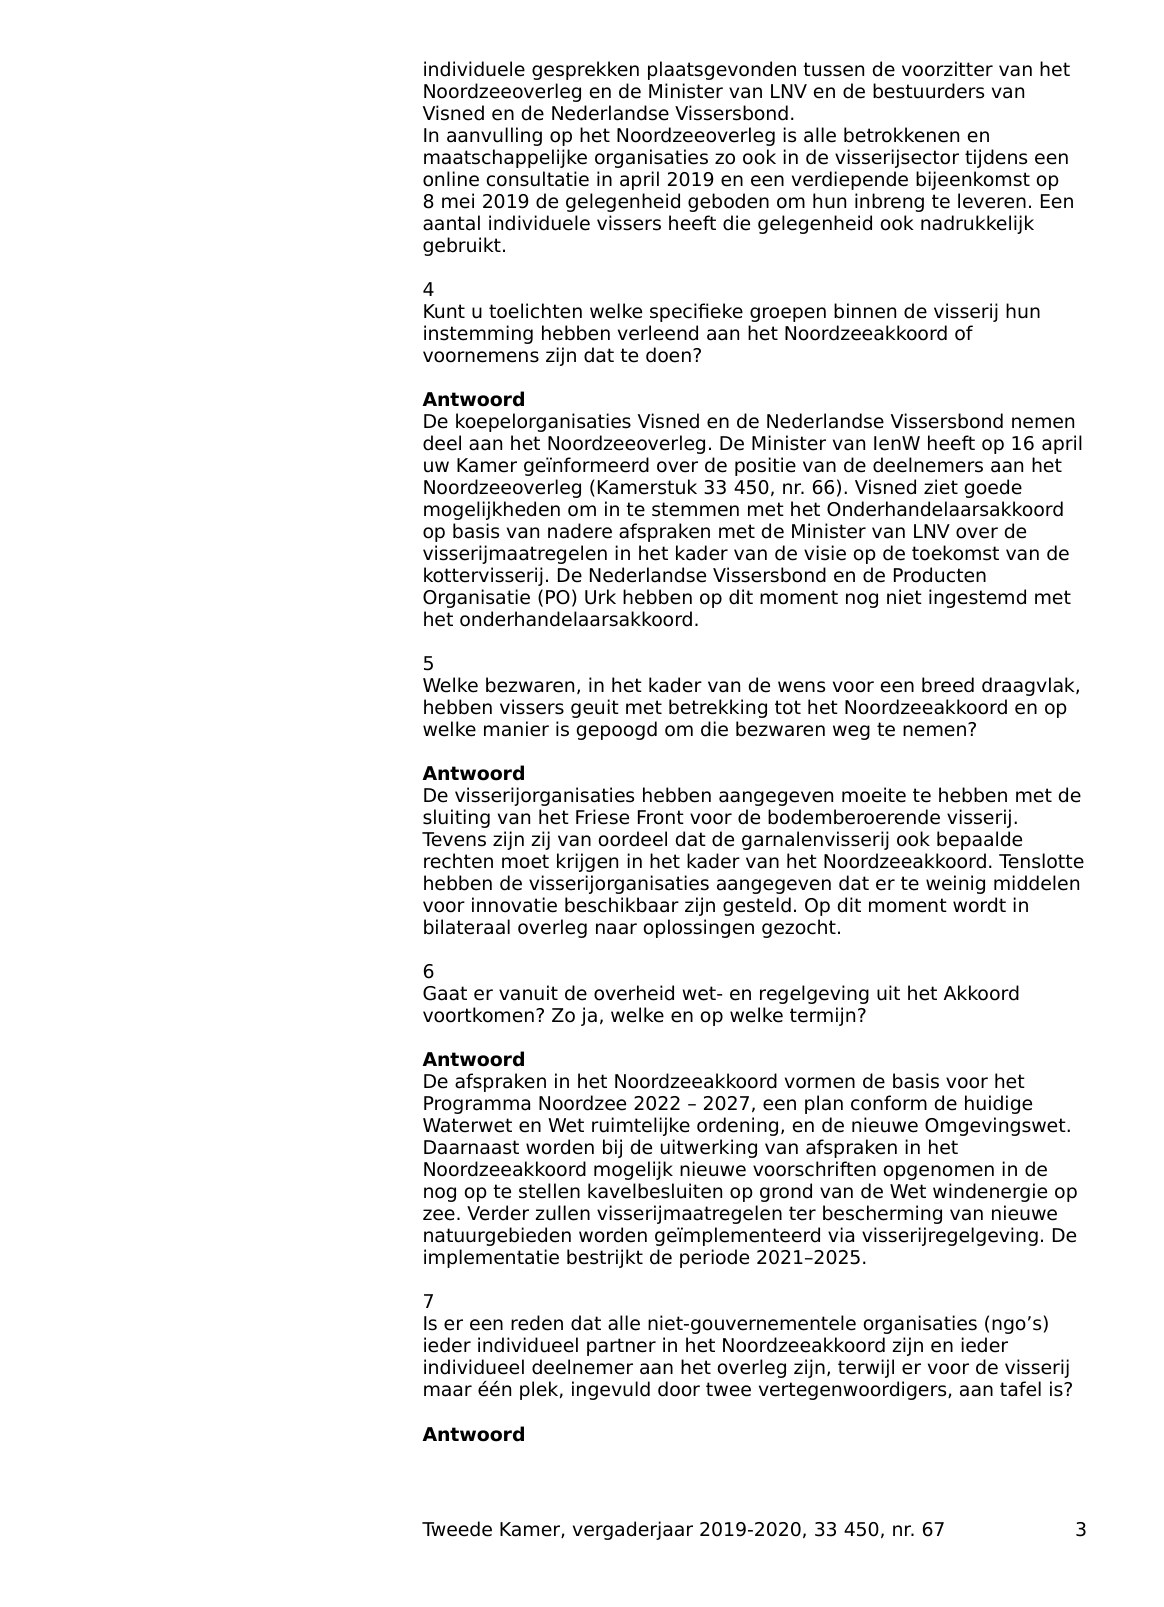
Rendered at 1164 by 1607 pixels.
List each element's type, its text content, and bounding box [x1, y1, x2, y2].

text 5 [422, 653, 1087, 675]
text Antwoord [422, 1423, 1087, 1445]
text Antwoord [422, 1049, 1087, 1071]
text 6 [422, 961, 1087, 983]
text Antwoord [422, 763, 1087, 785]
text De koepelorganisaties Visned en de Nederlandse Vissersbond nemen deel aan het Noordzeeoverleg. De Minister van IenW heeft op 16 april uw Kamer geïnformeerd over de positie van de deelnemers aan het Noordzeeoverleg (Kamerstuk 33 450, nr. 66). Visned ziet goede mogelijkheden om in te stemmen met het Onderhandelaarsakkoord op basis van nadere afspraken met de Minister van LNV over de visserijmaatregelen in het kader van de visie op de toekomst van de kottervisserij. De Nederlandse Vissersbond en de Producten Organisatie (PO) Urk hebben op dit moment nog niet ingestemd met het onderhandelaarsakkoord. [422, 411, 1087, 631]
text Antwoord [422, 389, 1087, 411]
text Welke bezwaren, in het kader van de wens voor een breed draagvlak, hebben vissers geuit met betrekking tot het Noordzeeakkoord en op welke manier is gepoogd om die bezwaren weg te nemen? [422, 675, 1087, 741]
text Is er een reden dat alle niet-gouvernementele organisaties (ngo’s) ieder individueel partner in het Noordzeeakkoord zijn en ieder individueel deelnemer aan het overleg zijn, terwijl er voor de visserij maar één plek, ingevuld door twee vertegenwoordigers, aan tafel is? [422, 1313, 1087, 1401]
text Gaat er vanuit de overheid wet- en regelgeving uit het Akkoord voortkomen? Zo ja, welke en op welke termijn? [422, 983, 1087, 1027]
text De afspraken in het Noordzeeakkoord vormen de basis voor het Programma Noordzee 2022 – 2027, een plan conform de huidige Waterwet en Wet ruimtelijke ordening, en de nieuwe Omgevingswet. Daarnaast worden bij de uitwerking van afspraken in het Noordzeeakkoord mogelijk nieuwe voorschriften opgenomen in de nog op te stellen kavelbesluiten op grond van de Wet windenergie op zee. Verder zullen visserijmaatregelen ter bescherming van nieuwe natuurgebieden worden geïmplementeerd via visserijregelgeving. De implementatie bestrijkt de periode 2021–2025. [422, 1071, 1087, 1269]
text De visserijorganisaties hebben aangegeven moeite te hebben met de sluiting van het Friese Front voor de bodemberoerende visserij. Tevens zijn zij van oordeel dat de garnalenvisserij ook bepaalde rechten moet krijgen in het kader van het Noordzeeakkoord. Tenslotte hebben de visserijorganisaties aangegeven dat er te weinig middelen voor innovatie beschikbaar zijn gesteld. Op dit moment wordt in bilateraal overleg naar oplossingen gezocht. [422, 785, 1087, 939]
text 7 [422, 1291, 1087, 1313]
text In aanvulling op het Noordzeeoverleg is alle betrokkenen en maatschappelijke organisaties zo ook in de visserijsector tijdens een online consultatie in april 2019 en een verdiepende bijeenkomst op 8 mei 2019 de gelegenheid geboden om hun inbreng te leveren. Een aantal individuele vissers heeft die gelegenheid ook nadrukkelijk gebruikt. [422, 125, 1087, 257]
text Kunt u toelichten welke specifieke groepen binnen de visserij hun instemming hebben verleend aan het Noordzeeakkoord of voornemens zijn dat te doen? [422, 301, 1087, 367]
text individuele gesprekken plaatsgevonden tussen de voorzitter van het Noordzeeoverleg en de Minister van LNV en de bestuurders van Visned en de Nederlandse Vissersbond. [422, 59, 1087, 125]
text 4 [422, 279, 1087, 301]
